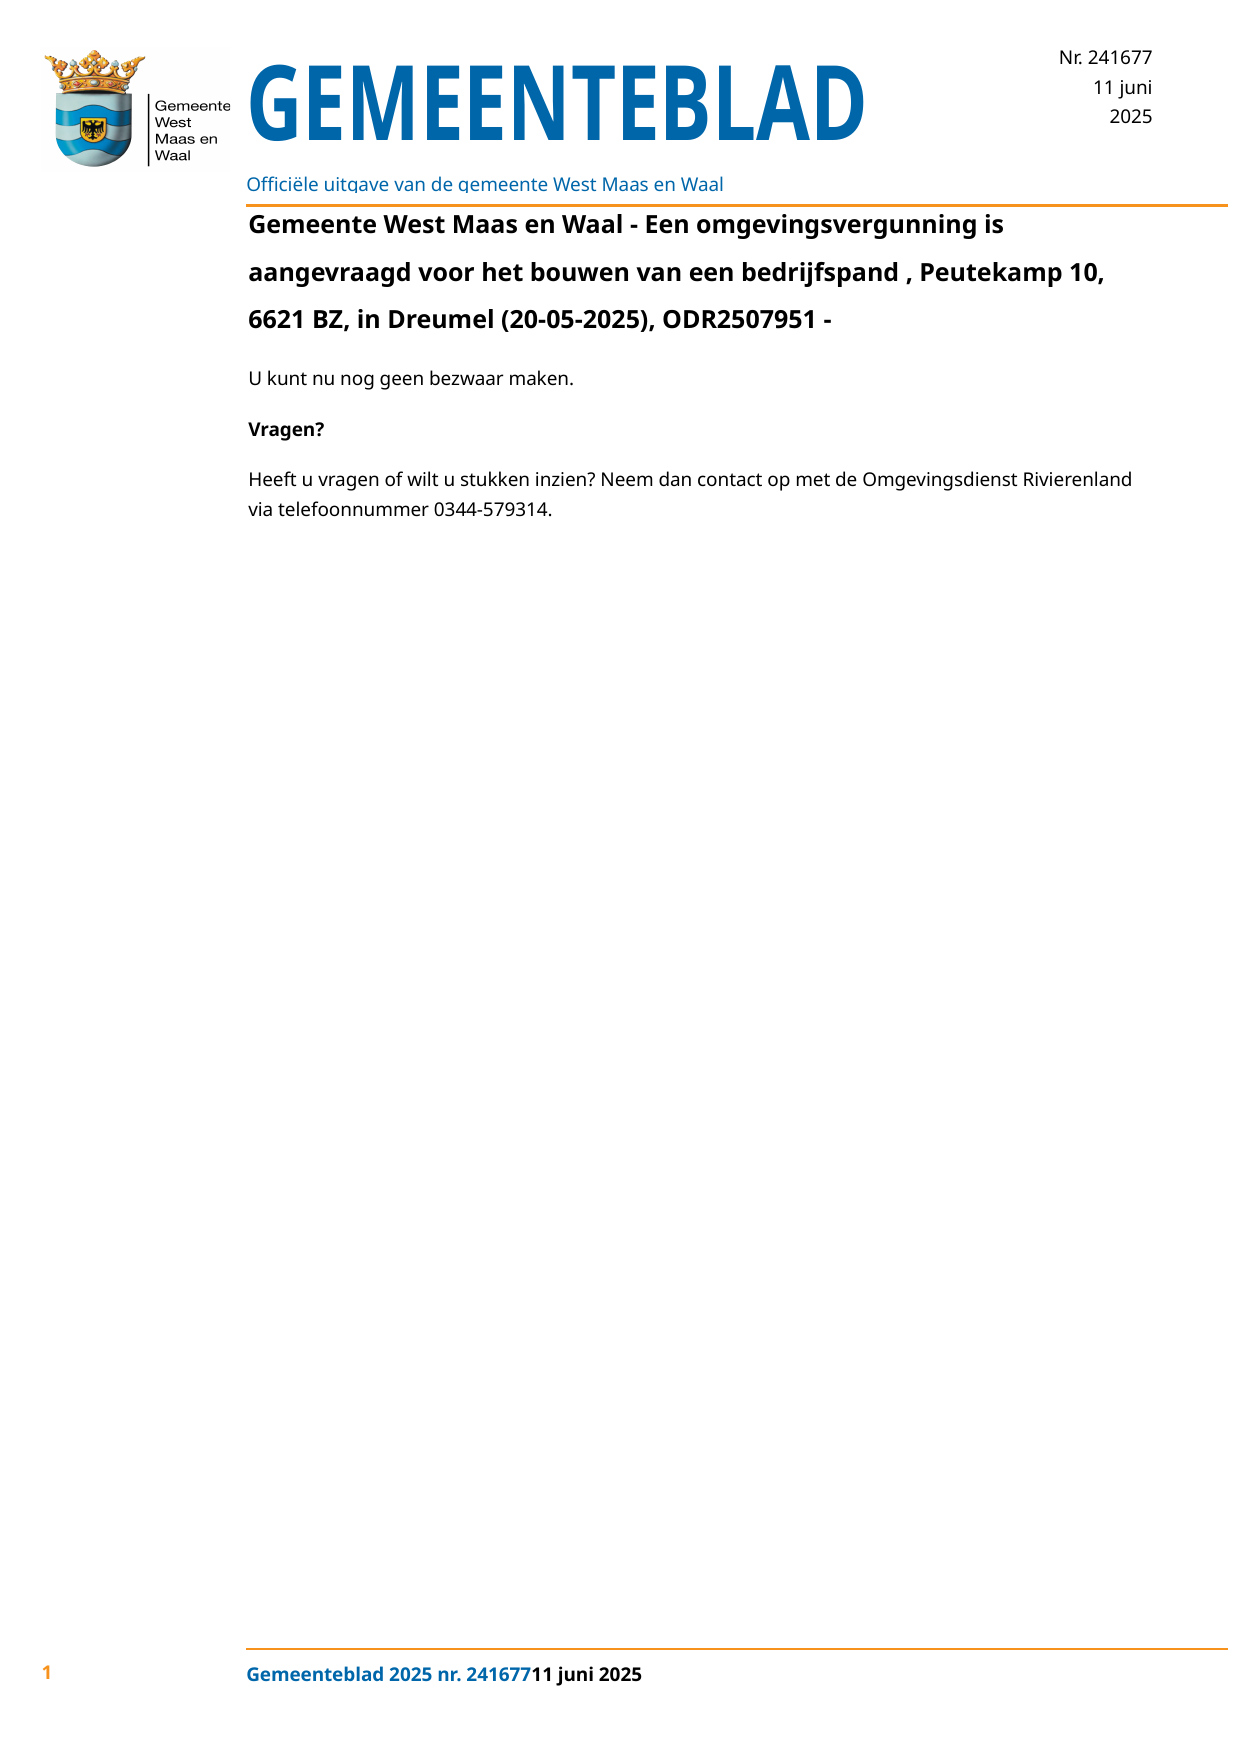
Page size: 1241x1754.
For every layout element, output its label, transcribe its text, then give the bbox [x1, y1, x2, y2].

text U kunt nu nog geen bezwaar maken. [248, 366, 1152, 391]
text Vragen? [248, 416, 1152, 442]
picture [41, 47, 231, 172]
text Heeft u vragen of wilt u stukken inzien? Neem dan contact op met de Omgevingsdienst Rivierenland via telefoonnummer 0344-579314. [248, 466, 1152, 522]
text Gemeente West Maas en Waal - Een omgevingsvergunning is aangevraagd voor het bouwen van een bedrijfspand , Peutekamp 10, 6621 BZ, in Dreumel (20-05-2025), ODR2507951 - [248, 207, 1152, 336]
